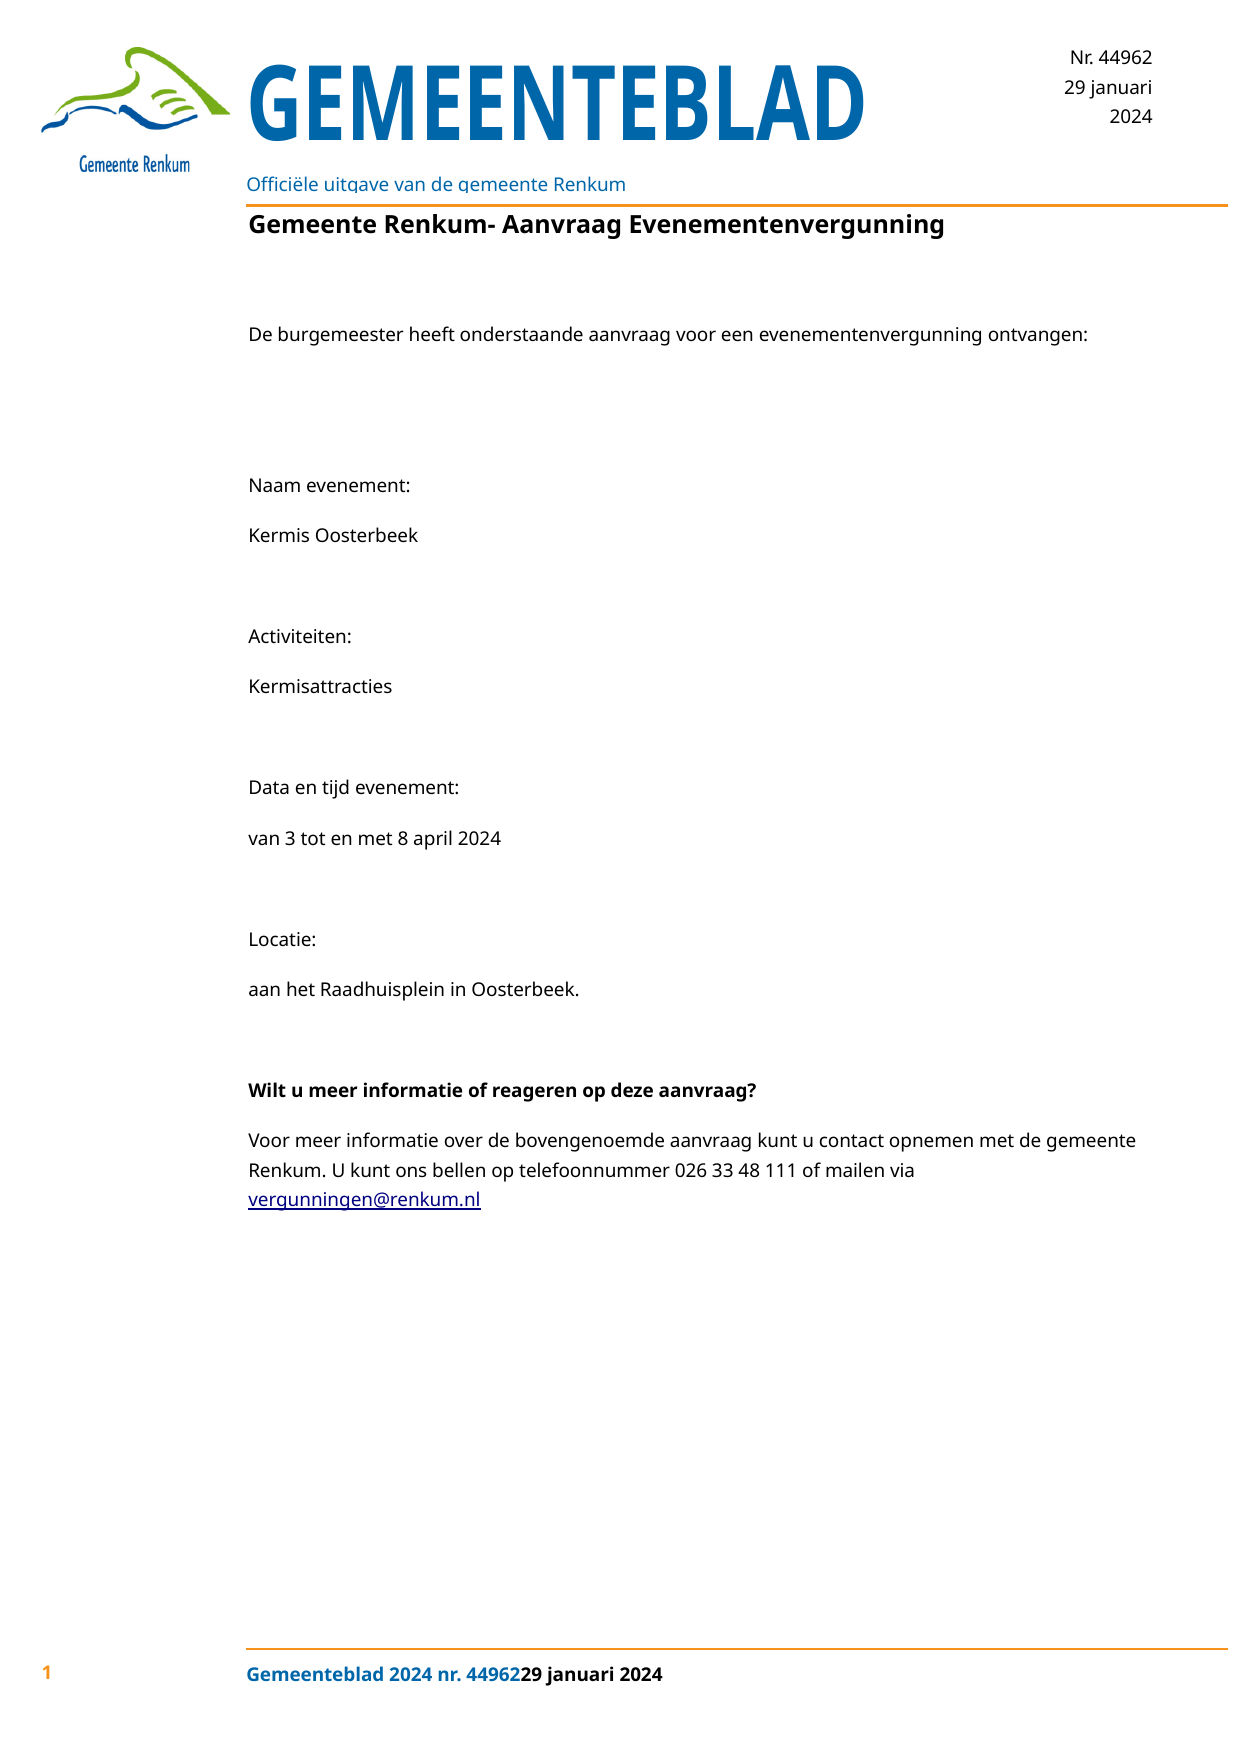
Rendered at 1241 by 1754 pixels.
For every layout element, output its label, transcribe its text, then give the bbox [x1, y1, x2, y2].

text De burgemeester heeft onderstaande aanvraag voor een evenementenvergunning ontvangen: [248, 321, 1152, 346]
text Voor meer informatie over de bovengenoemde aanvraag kunt u contact opnemen met de gemeente Renkum. U kunt ons bellen op telefoonnummer 026 33 48 111 of mailen via vergunningen@renkum.nl [248, 1127, 1152, 1212]
text van 3 tot en met 8 april 2024 [248, 825, 1152, 851]
text aan het Raadhuisplein in Oosterbeek. [248, 976, 1152, 1002]
text Kermisattracties [248, 674, 1152, 699]
text Kermis Oosterbeek [248, 522, 1152, 548]
text Wilt u meer informatie of reageren op deze aanvraag? [248, 1077, 1152, 1103]
picture [41, 47, 231, 172]
text Naam evenement: [248, 472, 1152, 498]
text Activiteiten: [248, 623, 1152, 649]
text Data en tijd evenement: [248, 774, 1152, 800]
text Locatie: [248, 926, 1152, 951]
text Gemeente Renkum- Aanvraag Evenementenvergunning [248, 207, 1152, 241]
